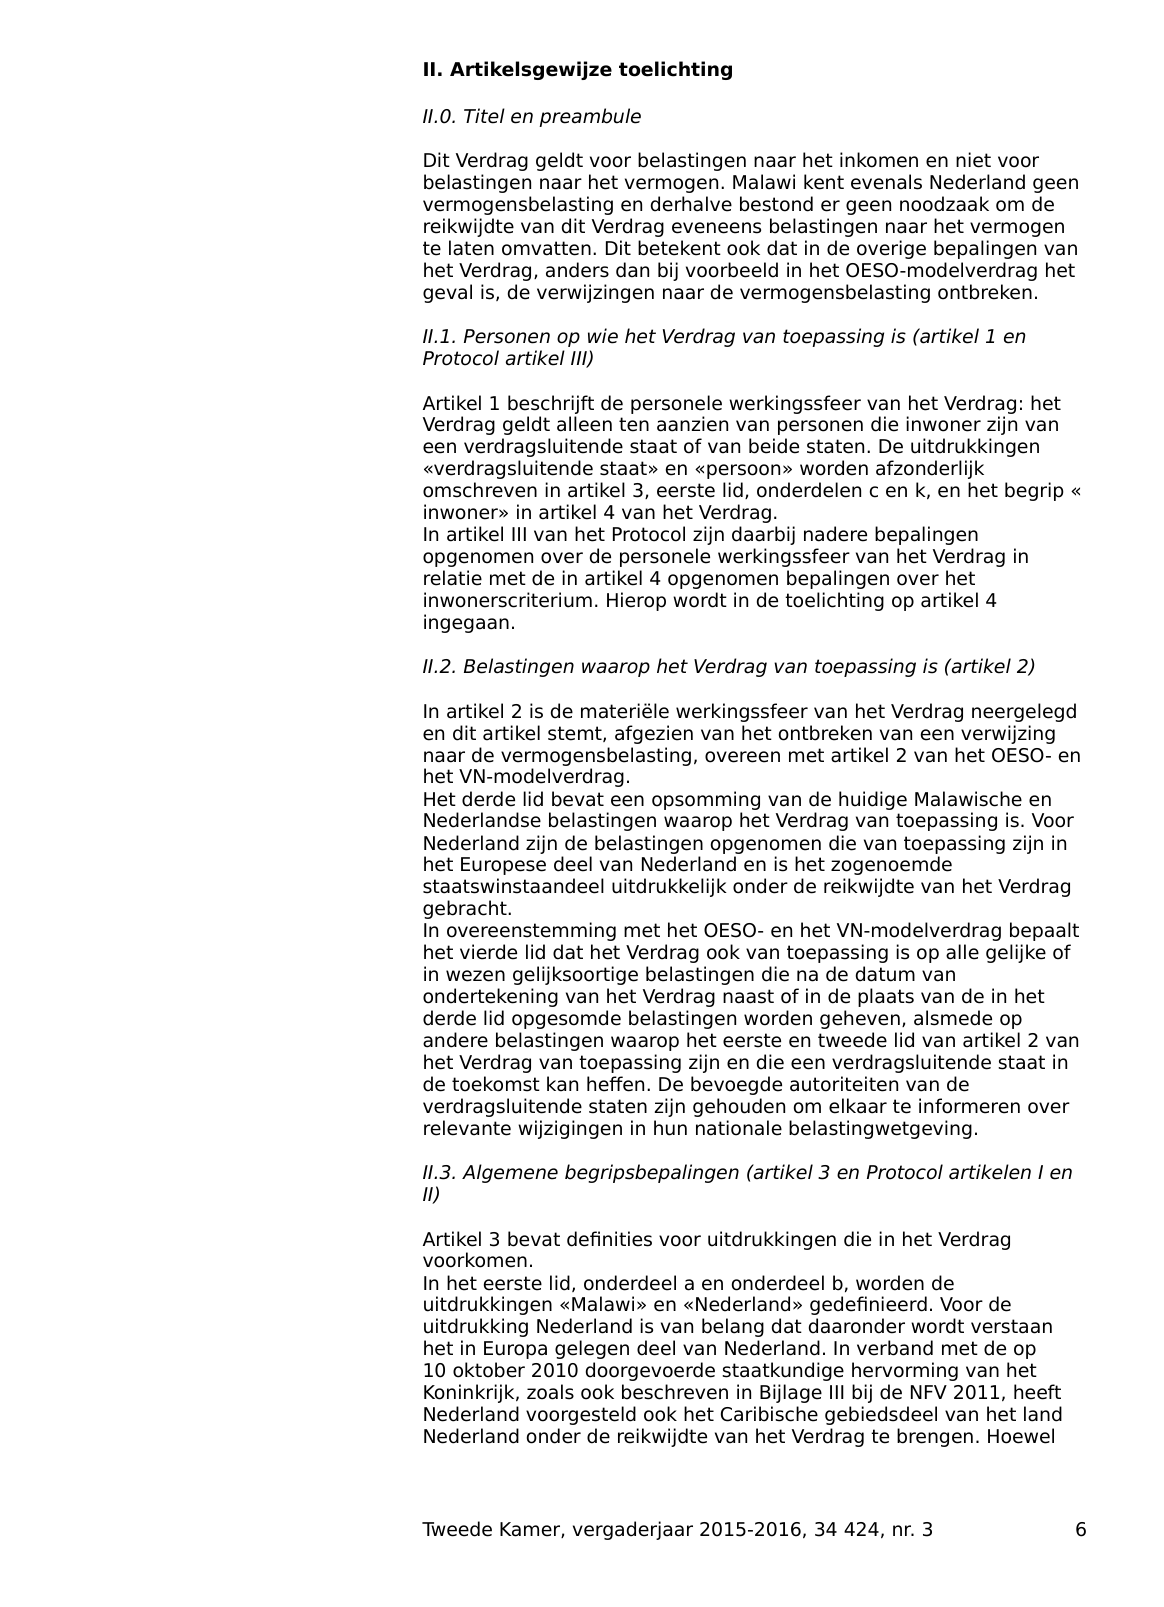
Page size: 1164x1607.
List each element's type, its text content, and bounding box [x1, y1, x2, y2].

subtitle II.3. Algemene begripsbepalingen (artikel 3 en Protocol artikelen I en II) [422, 1162, 1087, 1206]
text Het derde lid bevat een opsomming van de huidige Malawische en Nederlandse belastingen waarop het Verdrag van toepassing is. Voor Nederland zijn de belastingen opgenomen die van toepassing zijn in het Europese deel van Nederland en is het zogenoemde staatswinstaandeel uitdrukkelijk onder de reikwijdte van het Verdrag gebracht. [422, 788, 1087, 920]
subtitle II.2. Belastingen waarop het Verdrag van toepassing is (artikel 2) [422, 656, 1087, 678]
subtitle II.1. Personen op wie het Verdrag van toepassing is (artikel 1 en Protocol artikel III) [422, 326, 1087, 370]
text In overeenstemming met het OESO- en het VN-modelverdrag bepaalt het vierde lid dat het Verdrag ook van toepassing is op alle gelijke of in wezen gelijksoortige belastingen die na de datum van ondertekening van het Verdrag naast of in de plaats van de in het derde lid opgesomde belastingen worden geheven, alsmede op andere belastingen waarop het eerste en tweede lid van artikel 2 van het Verdrag van toepassing zijn en die een verdragsluitende staat in de toekomst kan heffen. De bevoegde autoriteiten van de verdragsluitende staten zijn gehouden om elkaar te informeren over relevante wijzigingen in hun nationale belastingwetgeving. [422, 920, 1087, 1140]
text Dit Verdrag geldt voor belastingen naar het inkomen en niet voor belastingen naar het vermogen. Malawi kent evenals Nederland geen vermogensbelasting en derhalve bestond er geen noodzaak om de reikwijdte van dit Verdrag eveneens belastingen naar het vermogen te laten omvatten. Dit betekent ook dat in de overige bepalingen van het Verdrag, anders dan bij voorbeeld in het OESO-modelverdrag het geval is, de verwijzingen naar de vermogensbelasting ontbreken. [422, 150, 1087, 304]
text In het eerste lid, onderdeel a en onderdeel b, worden de uitdrukkingen «Malawi» en «Nederland» gedefinieerd. Voor de uitdrukking Nederland is van belang dat daaronder wordt verstaan het in Europa gelegen deel van Nederland. In verband met de op 10 oktober 2010 doorgevoerde staatkundige hervorming van het Koninkrijk, zoals ook beschreven in Bijlage III bij de NFV 2011, heeft Nederland voorgesteld ook het Caribische gebiedsdeel van het land Nederland onder de reikwijdte van het Verdrag te brengen. Hoewel [422, 1272, 1087, 1448]
text Artikel 1 beschrijft de personele werkingssfeer van het Verdrag: het Verdrag geldt alleen ten aanzien van personen die inwoner zijn van een verdragsluitende staat of van beide staten. De uitdrukkingen «verdragsluitende staat» en «persoon» worden afzonderlijk omschreven in artikel 3, eerste lid, onderdelen c en k, en het begrip « inwoner» in artikel 4 van het Verdrag. [422, 392, 1087, 524]
text Artikel 3 bevat definities voor uitdrukkingen die in het Verdrag voorkomen. [422, 1228, 1087, 1272]
subtitle II. Artikelsgewijze toelichting [422, 59, 1087, 81]
subtitle II.0. Titel en preambule [422, 106, 1087, 128]
text In artikel 2 is de materiële werkingssfeer van het Verdrag neergelegd en dit artikel stemt, afgezien van het ontbreken van een verwijzing naar de vermogensbelasting, overeen met artikel 2 van het OESO- en het VN-modelverdrag. [422, 701, 1087, 788]
text In artikel III van het Protocol zijn daarbij nadere bepalingen opgenomen over de personele werkingssfeer van het Verdrag in relatie met de in artikel 4 opgenomen bepalingen over het inwonerscriterium. Hierop wordt in de toelichting op artikel 4 ingegaan. [422, 524, 1087, 634]
